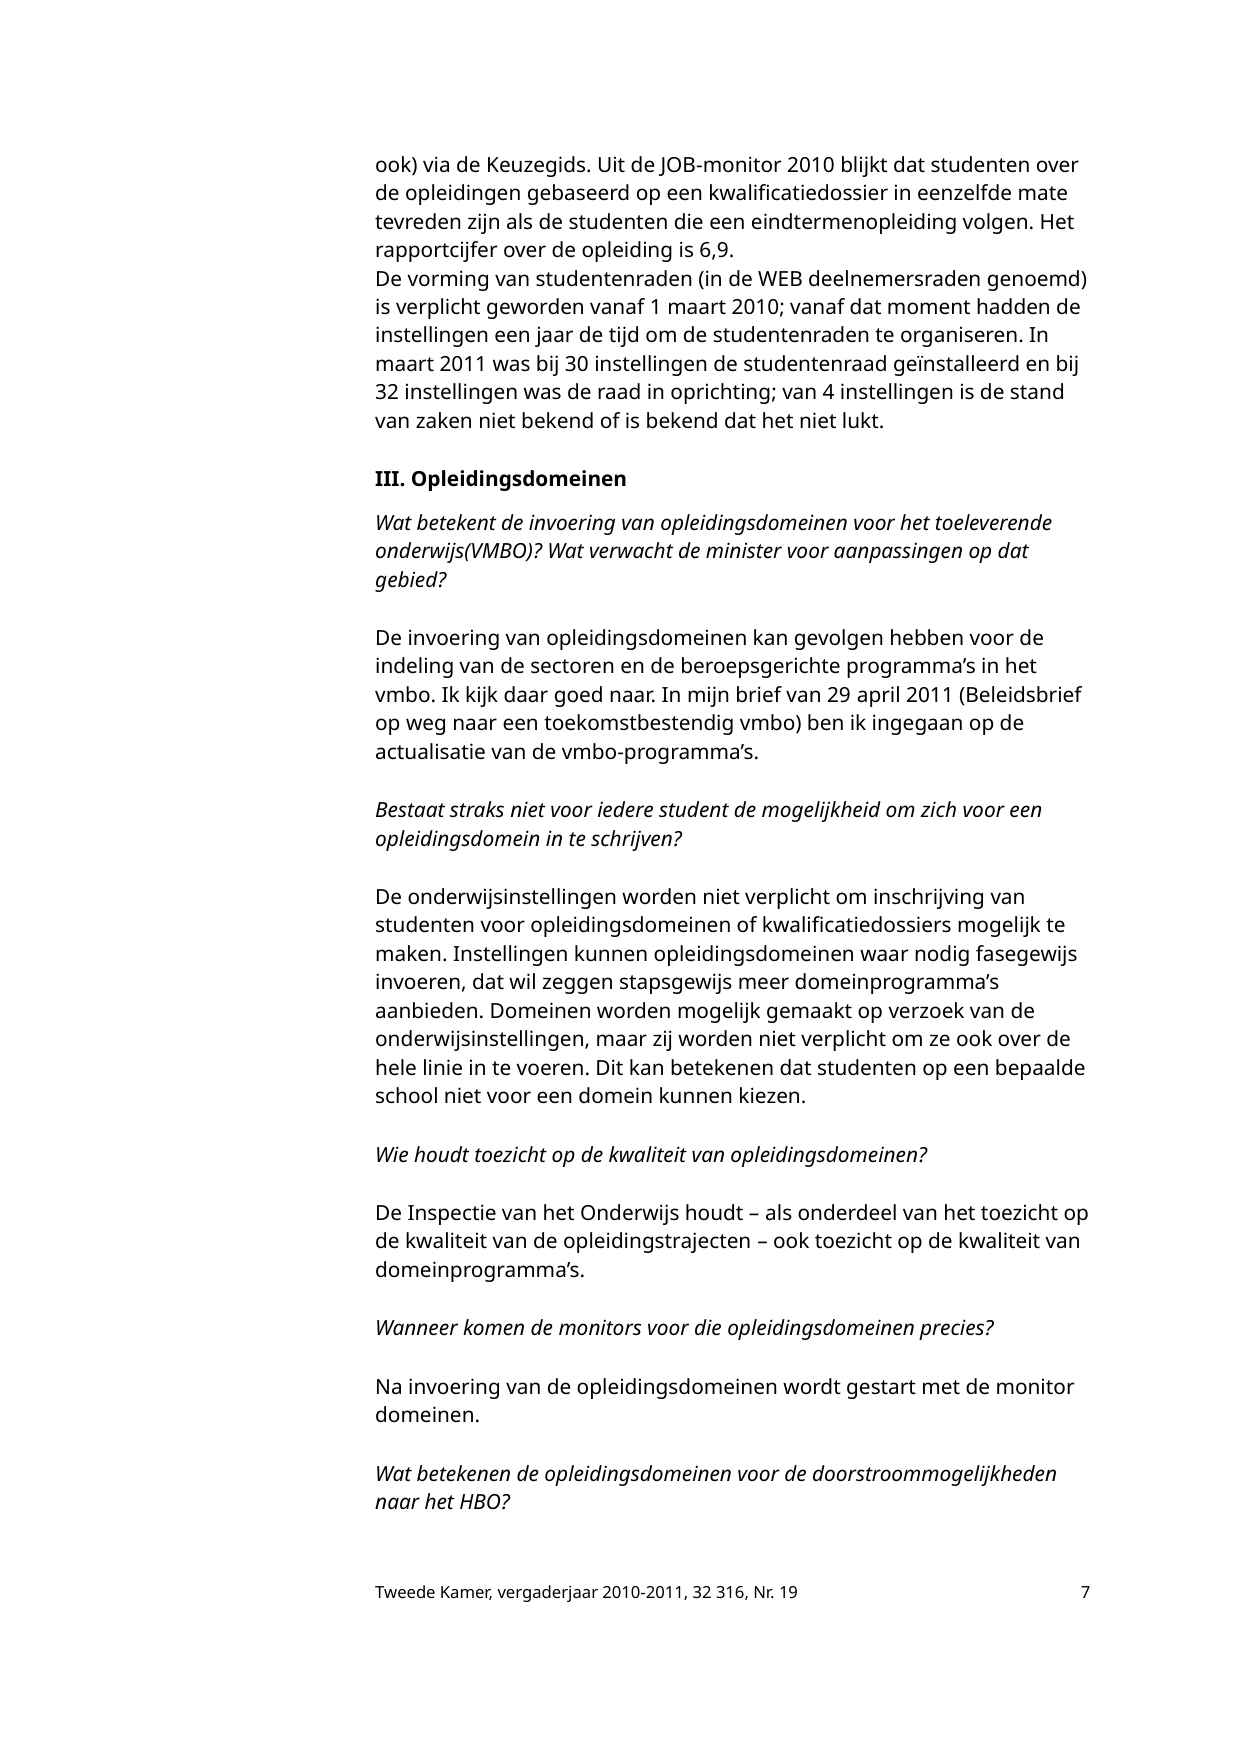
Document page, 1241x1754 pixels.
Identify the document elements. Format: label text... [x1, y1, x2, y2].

text Wat betekent de invoering van opleidingsdomeinen voor het toeleverende onderwijs(VMBO)? Wat verwacht de minister voor aanpassingen op dat gebied? [375, 508, 1090, 593]
text Bestaat straks niet voor iedere student de mogelijkheid om zich voor een opleidingsdomein in te schrijven? [375, 795, 1090, 852]
text Wanneer komen de monitors voor die opleidingsdomeinen precies? [375, 1313, 1090, 1342]
text ook) via de Keuzegids. Uit de JOB-monitor 2010 blijkt dat studenten over de opleidingen gebaseerd op een kwalificatiedossier in eenzelfde mate tevreden zijn als de studenten die een eindtermenopleiding volgen. Het rapportcijfer over de opleiding is 6,9. [375, 150, 1090, 264]
text De vorming van studentenraden (in de WEB deelnemersraden genoemd) is verplicht geworden vanaf 1 maart 2010; vanaf dat moment hadden de instellingen een jaar de tijd om de studentenraden te organiseren. In maart 2011 was bij 30 instellingen de studentenraad geïnstalleerd en bij 32 instellingen was de raad in oprichting; van 4 instellingen is de stand van zaken niet bekend of is bekend dat het niet lukt. [375, 264, 1090, 434]
text Wie houdt toezicht op de kwaliteit van opleidingsdomeinen? [375, 1140, 1090, 1168]
text III. Opleidingsdomeinen [375, 464, 1090, 493]
text Wat betekenen de opleidingsdomeinen voor de doorstroommogelijkheden naar het HBO? [375, 1459, 1090, 1516]
text De Inspectie van het Onderwijs houdt – als onderdeel van het toezicht op de kwaliteit van de opleidingstrajecten – ook toezicht op de kwaliteit van domeinprogramma’s. [375, 1198, 1090, 1283]
text De invoering van opleidingsdomeinen kan gevolgen hebben voor de indeling van de sectoren en de beroepsgerichte programma’s in het vmbo. Ik kijk daar goed naar. In mijn brief van 29 april 2011 (Beleidsbrief op weg naar een toekomstbestendig vmbo) ben ik ingegaan op de actualisatie van de vmbo-programma’s. [375, 623, 1090, 765]
text De onderwijsinstellingen worden niet verplicht om inschrijving van studenten voor opleidingsdomeinen of kwalificatiedossiers mogelijk te maken. Instellingen kunnen opleidingsdomeinen waar nodig fasegewijs invoeren, dat wil zeggen stapsgewijs meer domeinprogramma’s aanbieden. Domeinen worden mogelijk gemaakt op verzoek van de onderwijsinstellingen, maar zij worden niet verplicht om ze ook over de hele linie in te voeren. Dit kan betekenen dat studenten op een bepaalde school niet voor een domein kunnen kiezen. [375, 882, 1090, 1110]
text Na invoering van de opleidingsdomeinen wordt gestart met de monitor domeinen. [375, 1372, 1090, 1429]
